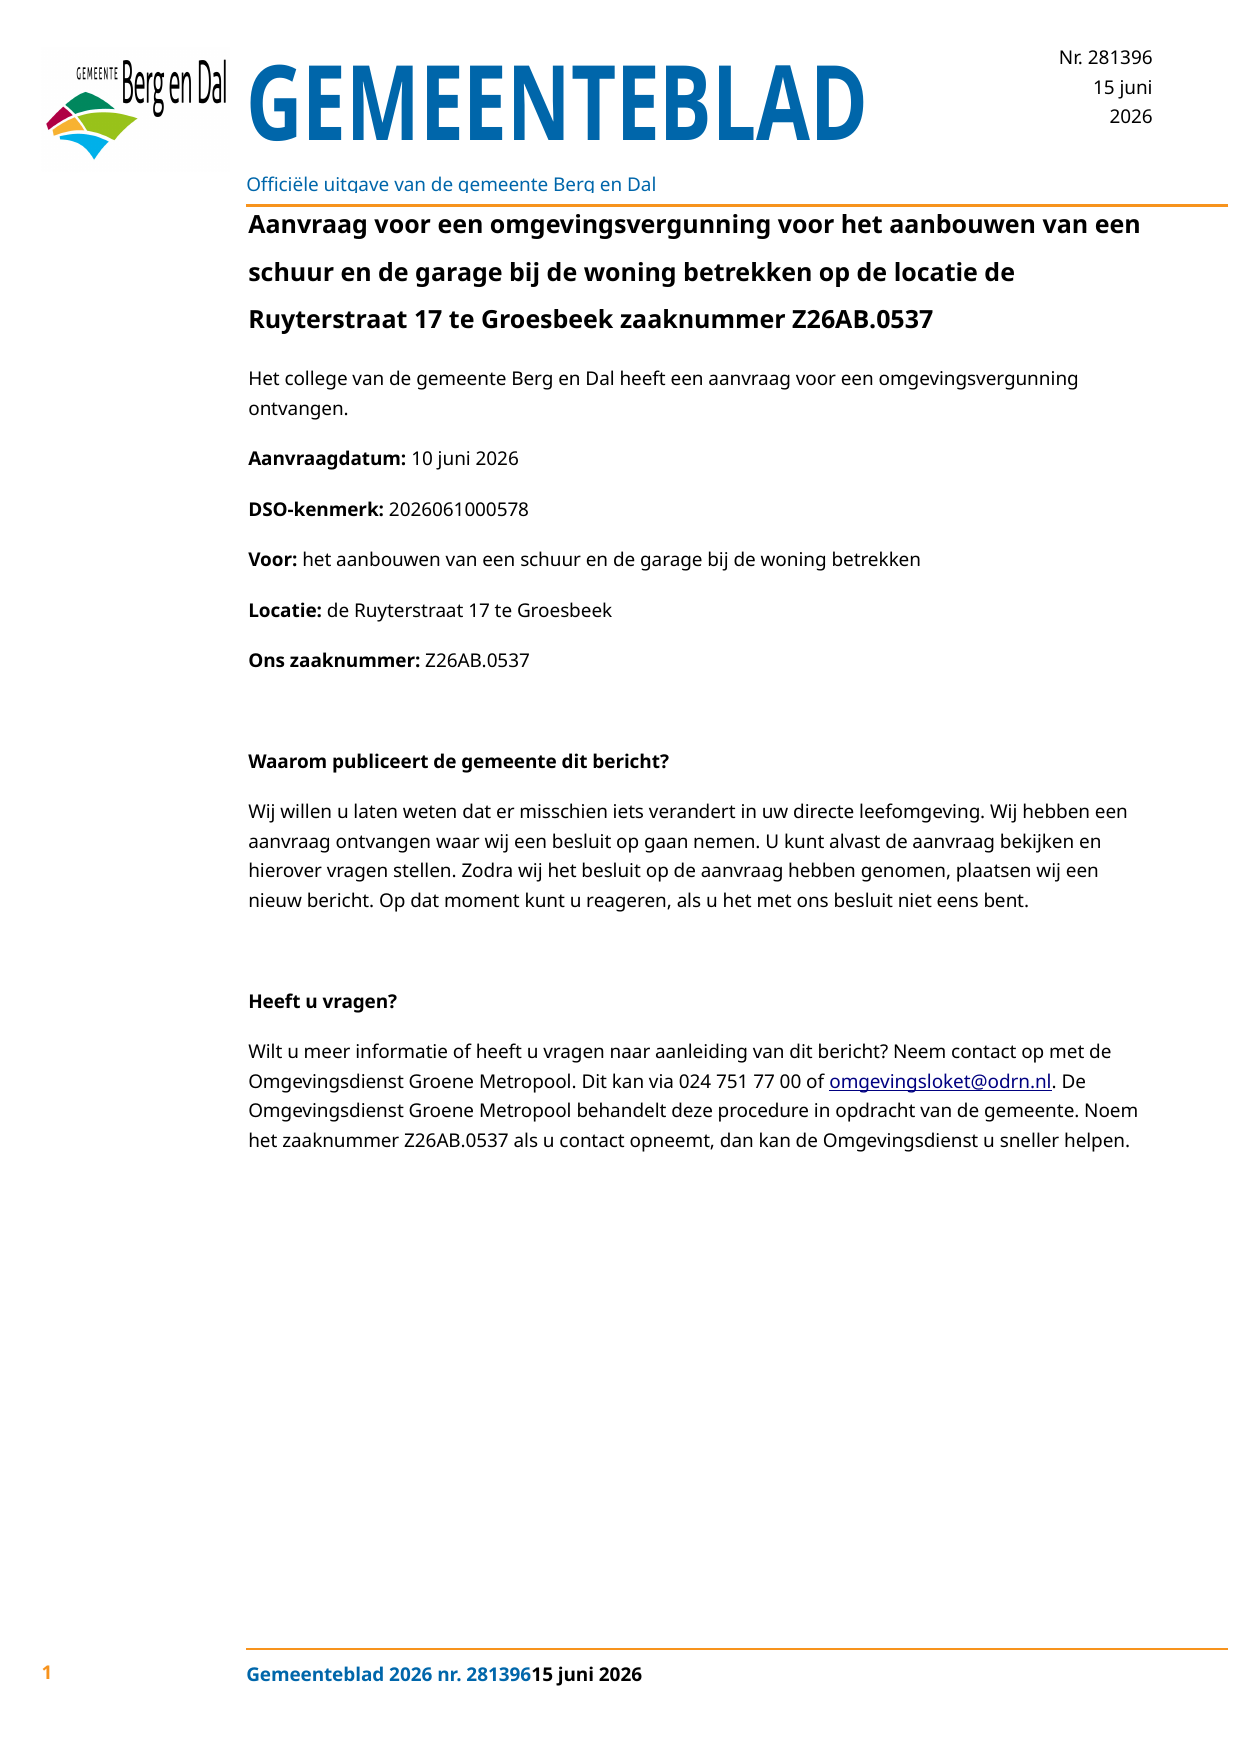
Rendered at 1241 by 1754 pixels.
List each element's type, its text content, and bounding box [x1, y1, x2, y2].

text Wilt u meer informatie of heeft u vragen naar aanleiding van dit bericht? Neem contact op met de Omgevingsdienst Groene Metropool. Dit kan via 024 751 77 00 of omgevingsloket@odrn.nl. De Omgevingsdienst Groene Metropool behandelt deze procedure in opdracht van de gemeente. Noem het zaaknummer Z26AB.0537 als u contact opneemt, dan kan de Omgevingsdienst u sneller helpen. [248, 1038, 1152, 1153]
text Ons zaaknummer: Z26AB.0537 [248, 647, 1152, 673]
text Aanvraag voor een omgevingsvergunning voor het aanbouwen van een schuur en de garage bij de woning betrekken op de locatie de Ruyterstraat 17 te Groesbeek zaaknummer Z26AB.0537 [248, 207, 1152, 336]
text Waarom publiceert de gemeente dit bericht? [248, 748, 1152, 774]
text Wij willen u laten weten dat er misschien iets verandert in uw directe leefomgeving. Wij hebben een aanvraag ontvangen waar wij een besluit op gaan nemen. U kunt alvast de aanvraag bekijken en hierover vragen stellen. Zodra wij het besluit op de aanvraag hebben genomen, plaatsen wij een nieuw bericht. Op dat moment kunt u reageren, als u het met ons besluit niet eens bent. [248, 798, 1152, 913]
text Het college van de gemeente Berg en Dal heeft een aanvraag voor een omgevingsvergunning ontvangen. [248, 366, 1152, 421]
text Aanvraagdatum: 10 juni 2026 [248, 446, 1152, 471]
text DSO-kenmerk: 2026061000578 [248, 496, 1152, 522]
text Heeft u vragen? [248, 988, 1152, 1014]
text Locatie: de Ruyterstraat 17 te Groesbeek [248, 597, 1152, 622]
picture [41, 47, 231, 172]
text Voor: het aanbouwen van een schuur en de garage bij de woning betrekken [248, 546, 1152, 572]
